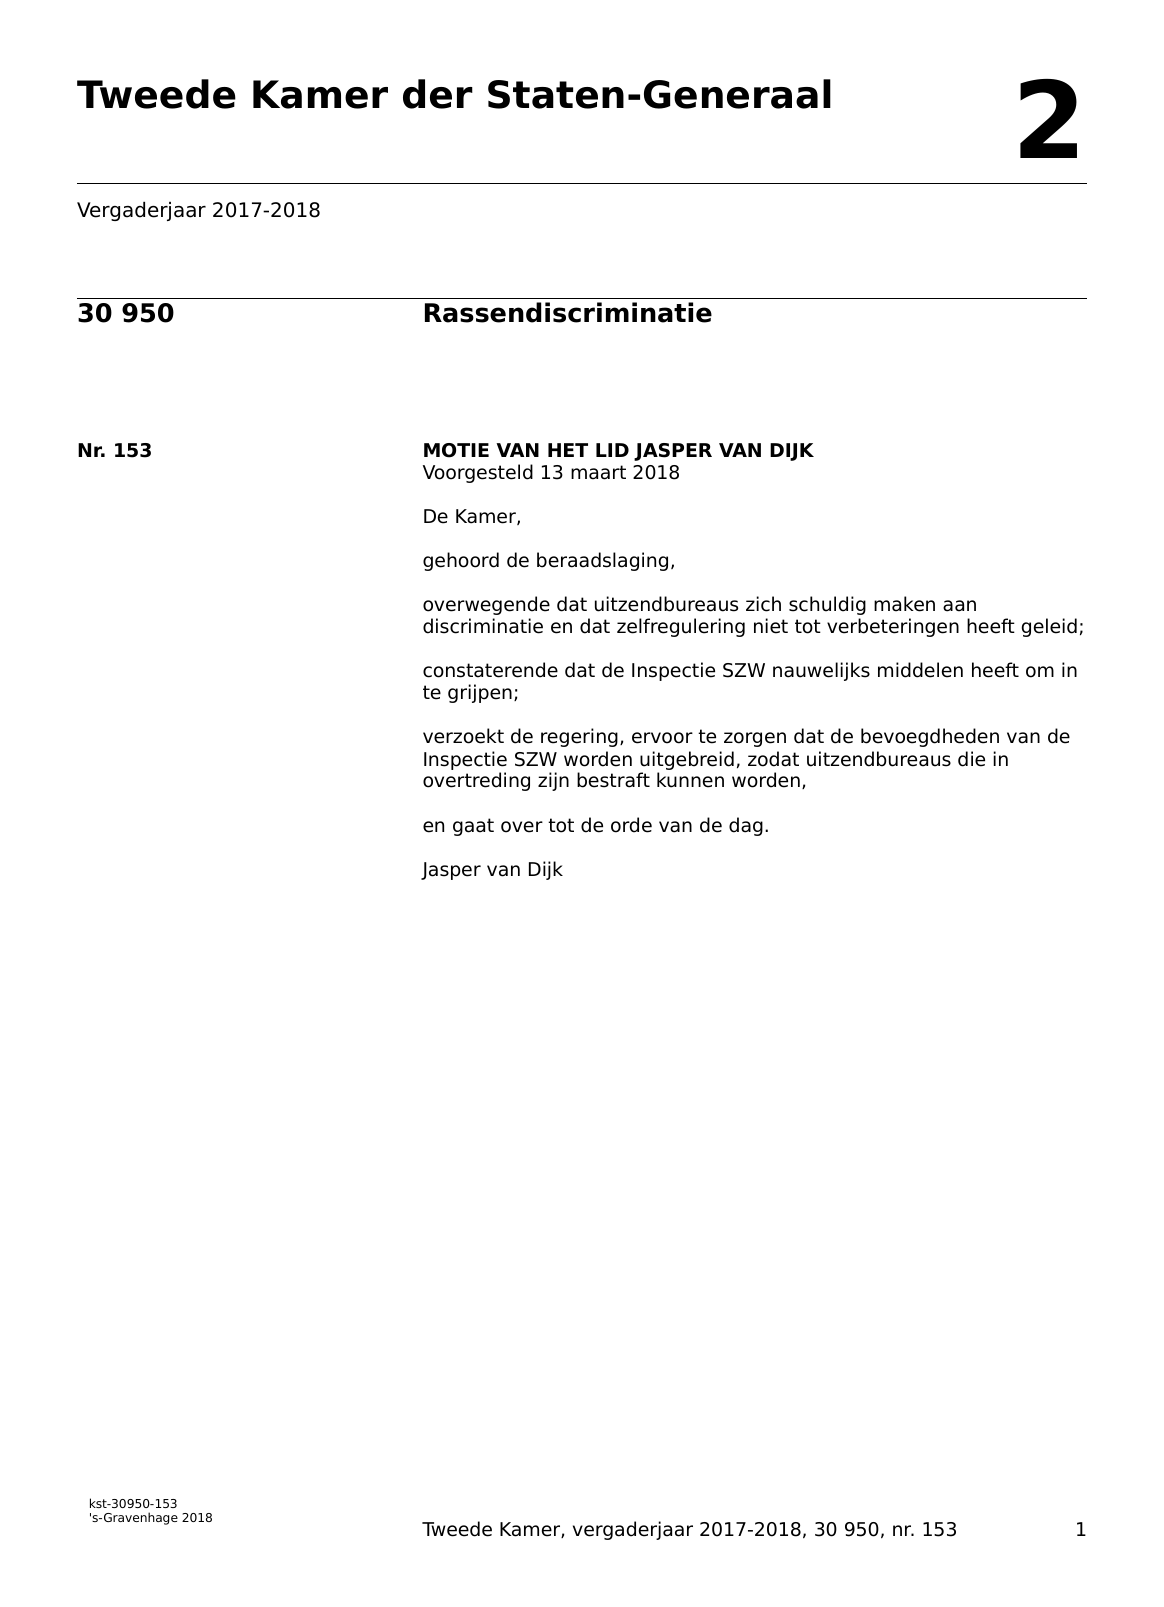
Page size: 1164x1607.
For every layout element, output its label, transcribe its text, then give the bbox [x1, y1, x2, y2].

text verzoekt de regering, ervoor te zorgen dat de bevoegdheden van de Inspectie SZW worden uitgebreid, zodat uitzendbureaus die in overtreding zijn bestraft kunnen worden, [422, 726, 1087, 792]
table_header 2 [886, 59, 1087, 183]
text gehoord de beraadslaging, [422, 550, 1087, 572]
text 's-Gravenhage 2018 [88, 1511, 323, 1525]
text Voorgesteld 13 maart 2018 [422, 462, 1087, 484]
text kst-30950-153 [88, 1497, 323, 1511]
text constaterende dat de Inspectie SZW nauwelijks middelen heeft om in te grijpen; [422, 660, 1087, 704]
text en gaat over tot de orde van de dag. [422, 814, 1087, 837]
text Jasper van Dijk [422, 859, 1087, 881]
text overwegende dat uitzendbureaus zich schuldig maken aan discriminatie en dat zelfregulering niet tot verbeteringen heeft geleid; [422, 594, 1087, 638]
text De Kamer, [422, 506, 1087, 528]
table_cell Vergaderjaar 2017-2018 [77, 184, 1087, 298]
subtitle Nr. 153 MOTIE VAN HET LID JASPER VAN DIJK [77, 440, 1087, 462]
subtitle 30 950 Rassendiscriminatie [77, 299, 1087, 329]
table_header Tweede Kamer der Staten-Generaal [77, 59, 886, 183]
